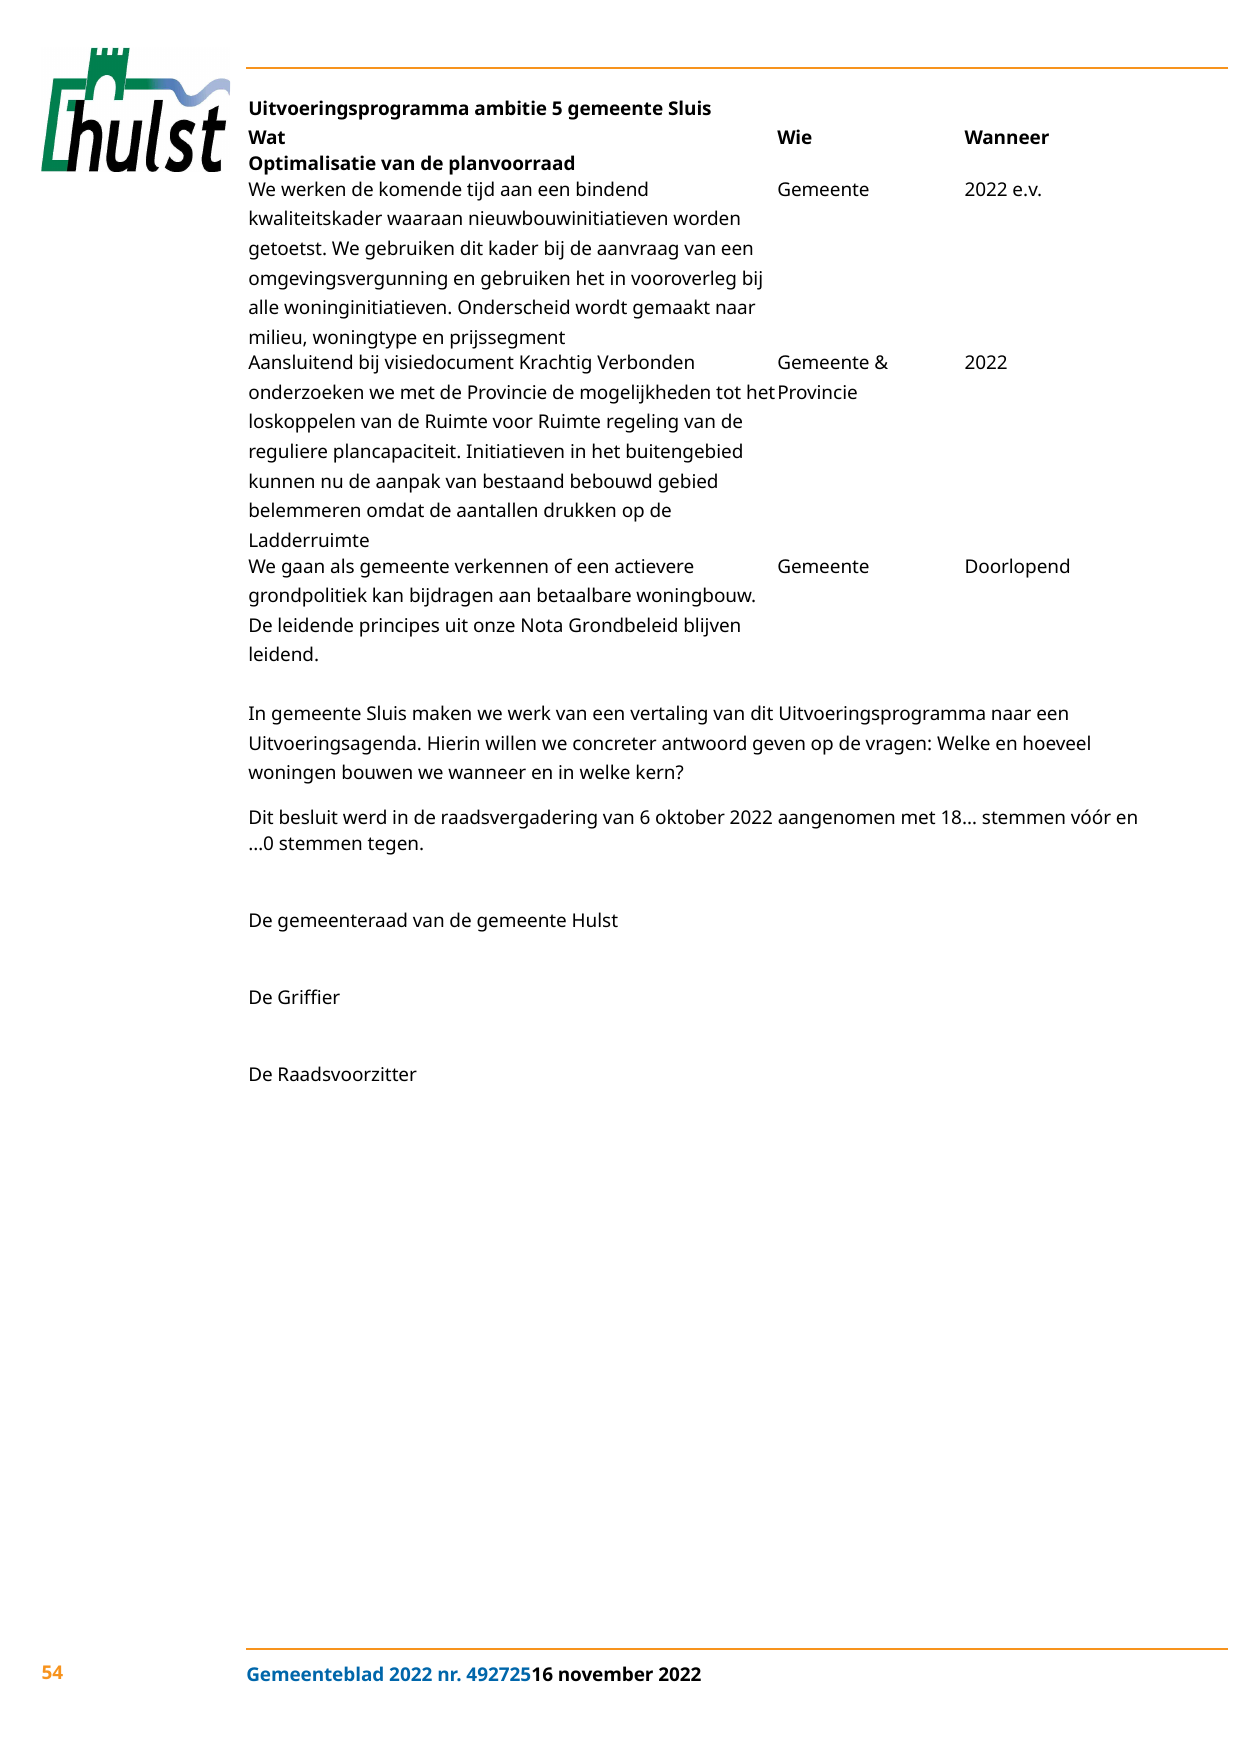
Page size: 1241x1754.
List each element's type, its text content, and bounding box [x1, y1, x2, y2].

table_cell Gemeente [777, 176, 964, 349]
table_cell We werken de komende tijd aan een bindend kwaliteitskader waaraan nieuwbouwinitiatieven worden getoetst. We gebruiken dit kader bij de aanvraag van een omgevingsvergunning en gebruiken het in vooroverleg bij alle woninginitiatieven. Onderscheid wordt gemaakt naar milieu, woningtype en prijssegment [248, 176, 777, 349]
table_header Wanneer [964, 125, 1152, 150]
table_header Wat [248, 125, 777, 150]
table_header Wie [777, 125, 964, 150]
table_cell 2022 e.v. [964, 176, 1152, 349]
text De Raadsvoorzitter [248, 1062, 1152, 1087]
table_cell Gemeente [777, 553, 964, 667]
text Dit besluit werd in de raadsvergadering van 6 oktober 2022 aangenomen met 18… stemmen vóór en …0 stemmen tegen. [248, 804, 1152, 856]
text Uitvoeringsprogramma ambitie 5 gemeente Sluis [248, 95, 1152, 121]
table_cell Optimalisatie van de planvoorraad [248, 150, 1152, 176]
table_header In gemeente Sluis maken we werk van een vertaling van dit Uitvoeringsprogramma naar een Uitvoeringsagenda. Hierin willen we concreter antwoord geven op de vragen: Welke en hoeveel woningen bouwen we wanneer en in welke kern? [248, 700, 1152, 785]
table_cell 2022 [964, 350, 1152, 553]
text De gemeenteraad van de gemeente Hulst [248, 907, 1152, 933]
table_cell Aansluitend bij visiedocument Krachtig Verbonden onderzoeken we met de Provincie de mogelijkheden tot het loskoppelen van de Ruimte voor Ruimte regeling van de reguliere plancapaciteit. Initiatieven in het buitengebied kunnen nu de aanpak van bestaand bebouwd gebied belemmeren omdat de aantallen drukken op de Ladderruimte [248, 350, 777, 553]
table_cell We gaan als gemeente verkennen of een actievere grondpolitiek kan bijdragen aan betaalbare woningbouw. De leidende principes uit onze Nota Grondbeleid blijven leidend. [248, 553, 777, 667]
table_cell Gemeente & Provincie [777, 350, 964, 553]
table_cell Doorlopend [964, 553, 1152, 667]
picture [41, 47, 231, 172]
text De Griffier [248, 984, 1152, 1010]
